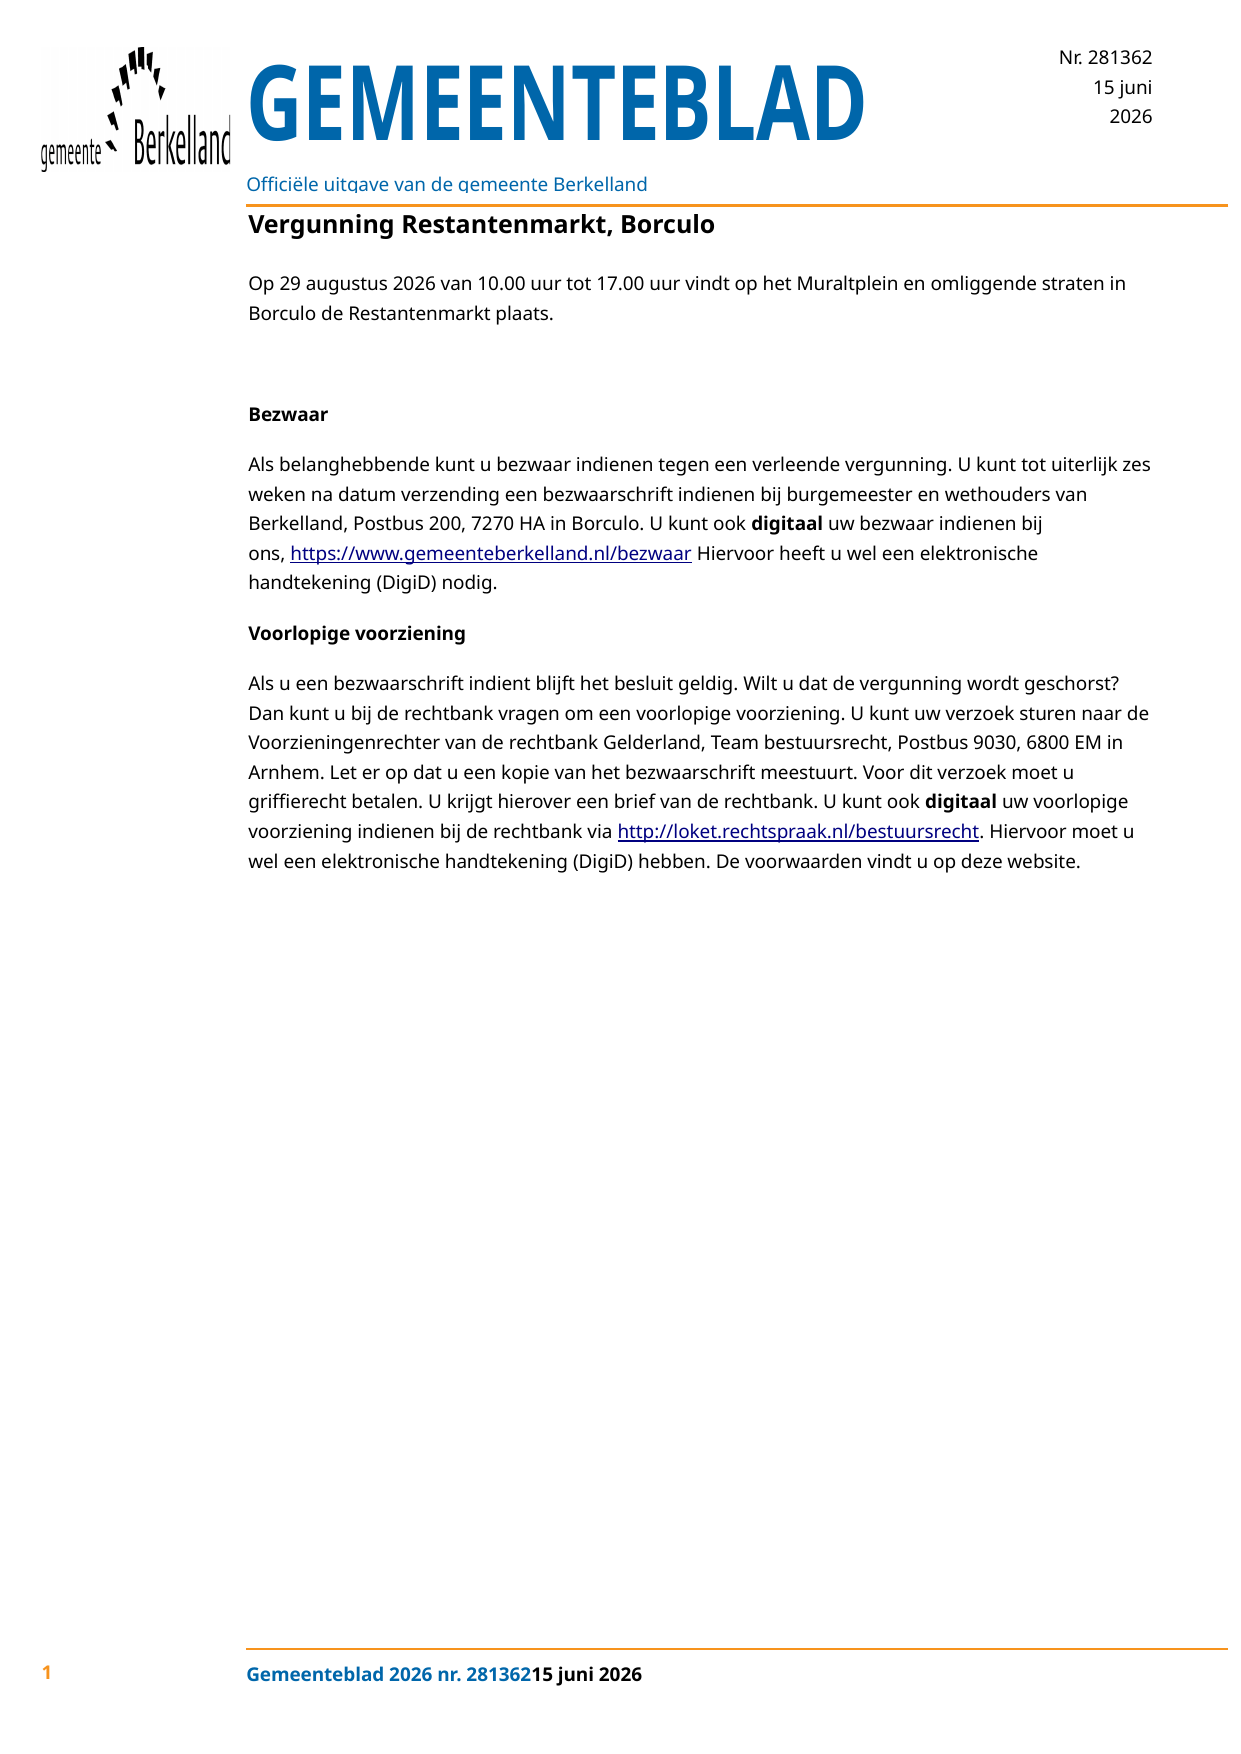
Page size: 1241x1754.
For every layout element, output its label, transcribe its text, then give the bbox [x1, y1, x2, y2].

text Vergunning Restantenmarkt, Borculo [248, 207, 1152, 241]
text Bezwaar [248, 401, 1152, 426]
text Voorlopige voorziening [248, 620, 1152, 646]
text Als u een bezwaarschrift indient blijft het besluit geldig. Wilt u dat de vergunning wordt geschorst? Dan kunt u bij de rechtbank vragen om een voorlopige voorziening. U kunt uw verzoek sturen naar de Voorzieningenrechter van de rechtbank Gelderland, Team bestuursrecht, Postbus 9030, 6800 EM in Arnhem. Let er op dat u een kopie van het bezwaarschrift meestuurt. Voor dit verzoek moet u griffierecht betalen. U krijgt hierover een brief van de rechtbank. U kunt ook digitaal uw voorlopige voorziening indienen bij de rechtbank via http://loket.rechtspraak.nl/bestuursrecht. Hiervoor moet u wel een elektronische handtekening (DigiD) hebben. De voorwaarden vindt u op deze website. [248, 670, 1152, 873]
text Op 29 augustus 2026 van 10.00 uur tot 17.00 uur vindt op het Muraltplein en omliggende straten in Borculo de Restantenmarkt plaats. [248, 270, 1152, 326]
picture [41, 47, 231, 172]
text Als belanghebbende kunt u bezwaar indienen tegen een verleende vergunning. U kunt tot uiterlijk zes weken na datum verzending een bezwaarschrift indienen bij burgemeester en wethouders van Berkelland, Postbus 200, 7270 HA in Borculo. U kunt ook digitaal uw bezwaar indienen bij ons, https://www.gemeenteberkelland.nl/bezwaar Hiervoor heeft u wel een elektronische handtekening (DigiD) nodig. [248, 451, 1152, 595]
